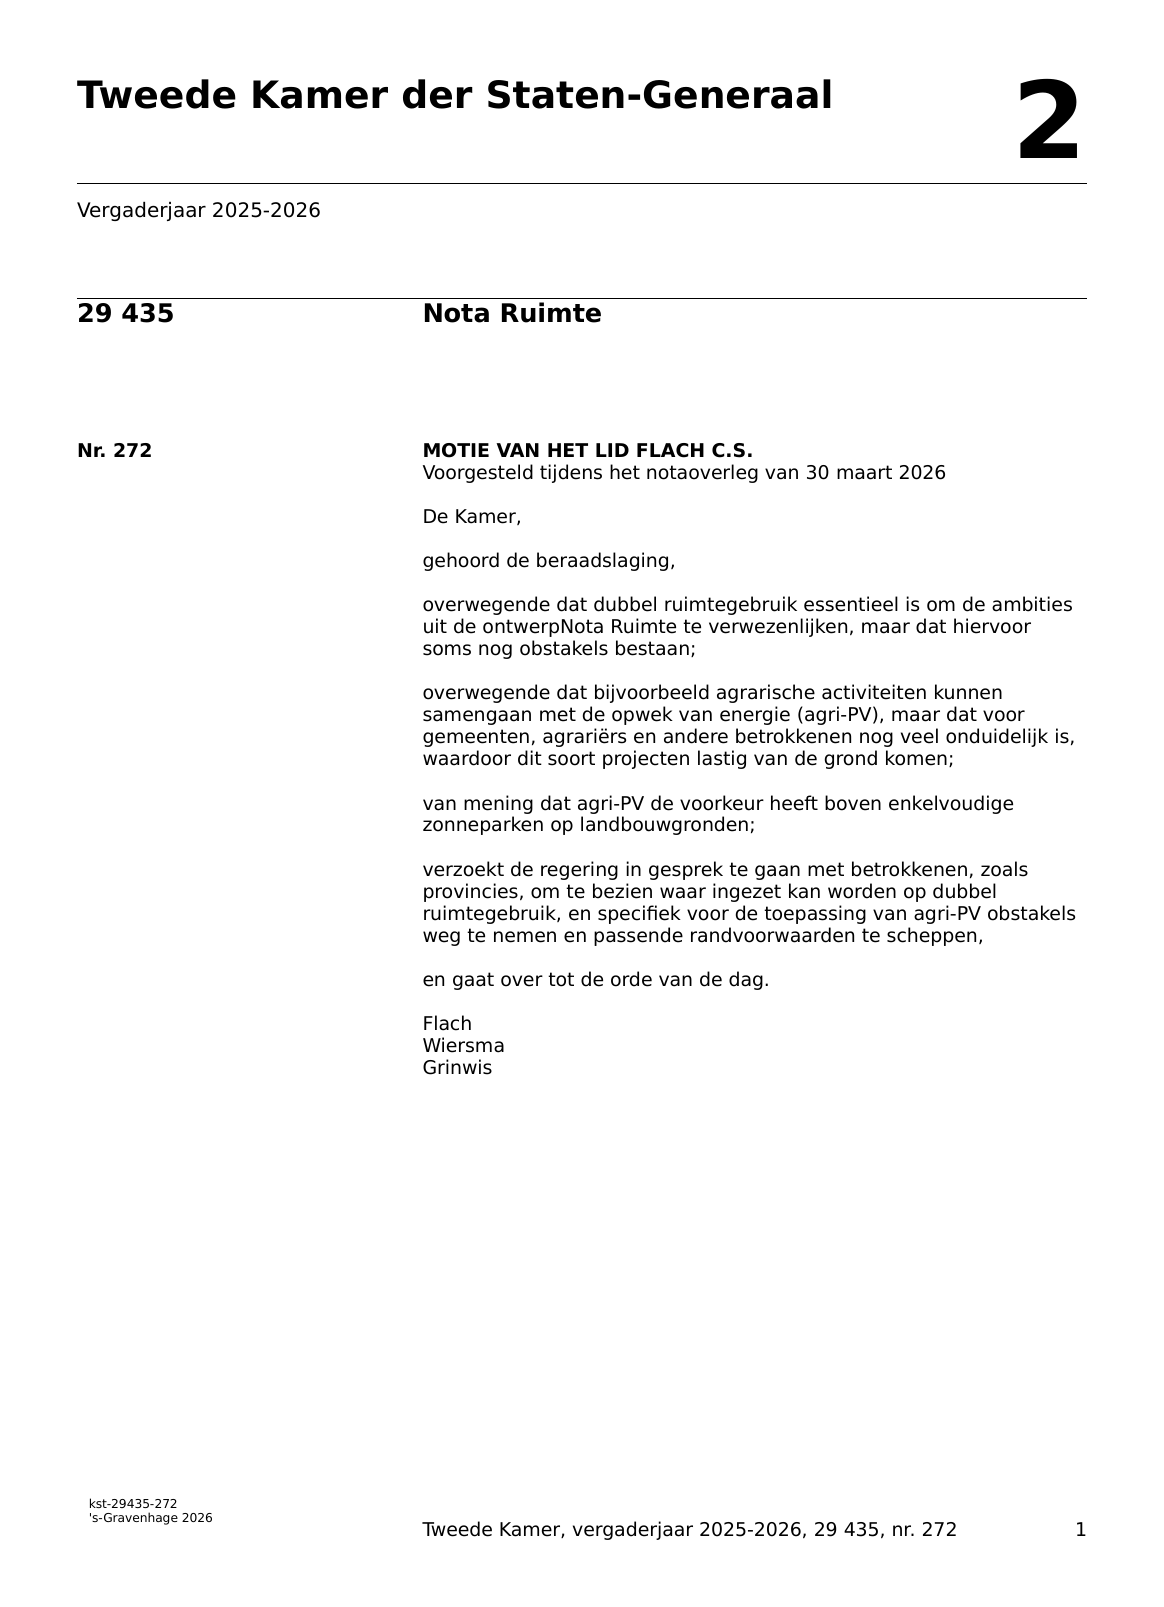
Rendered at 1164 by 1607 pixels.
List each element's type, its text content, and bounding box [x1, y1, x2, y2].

text overwegende dat bijvoorbeeld agrarische activiteiten kunnen samengaan met de opwek van energie (agri-PV), maar dat voor gemeenten, agrariërs en andere betrokkenen nog veel onduidelijk is, waardoor dit soort projecten lastig van de grond komen; [422, 682, 1087, 770]
text Wiersma [422, 1035, 1087, 1057]
subtitle Nr. 272 MOTIE VAN HET LID FLACH C.S. [77, 440, 1087, 462]
text overwegende dat dubbel ruimtegebruik essentieel is om de ambities uit de ontwerpNota Ruimte te verwezenlijken, maar dat hiervoor soms nog obstakels bestaan; [422, 594, 1087, 660]
text Grinwis [422, 1057, 1087, 1079]
table_header Tweede Kamer der Staten-Generaal [77, 59, 886, 183]
text 's-Gravenhage 2026 [88, 1511, 323, 1525]
table_cell Vergaderjaar 2025-2026 [77, 184, 1087, 298]
text kst-29435-272 [88, 1497, 323, 1511]
text Flach [422, 1013, 1087, 1035]
text De Kamer, [422, 506, 1087, 528]
text Voorgesteld tijdens het notaoverleg van 30 maart 2026 [422, 462, 1087, 484]
text verzoekt de regering in gesprek te gaan met betrokkenen, zoals provincies, om te bezien waar ingezet kan worden op dubbel ruimtegebruik, en specifiek voor de toepassing van agri-PV obstakels weg te nemen en passende randvoorwaarden te scheppen, [422, 858, 1087, 946]
text van mening dat agri-PV de voorkeur heeft boven enkelvoudige zonneparken op landbouwgronden; [422, 792, 1087, 836]
text en gaat over tot de orde van de dag. [422, 969, 1087, 991]
text gehoord de beraadslaging, [422, 550, 1087, 572]
table_header 2 [886, 59, 1087, 183]
subtitle 29 435 Nota Ruimte [77, 299, 1087, 329]
